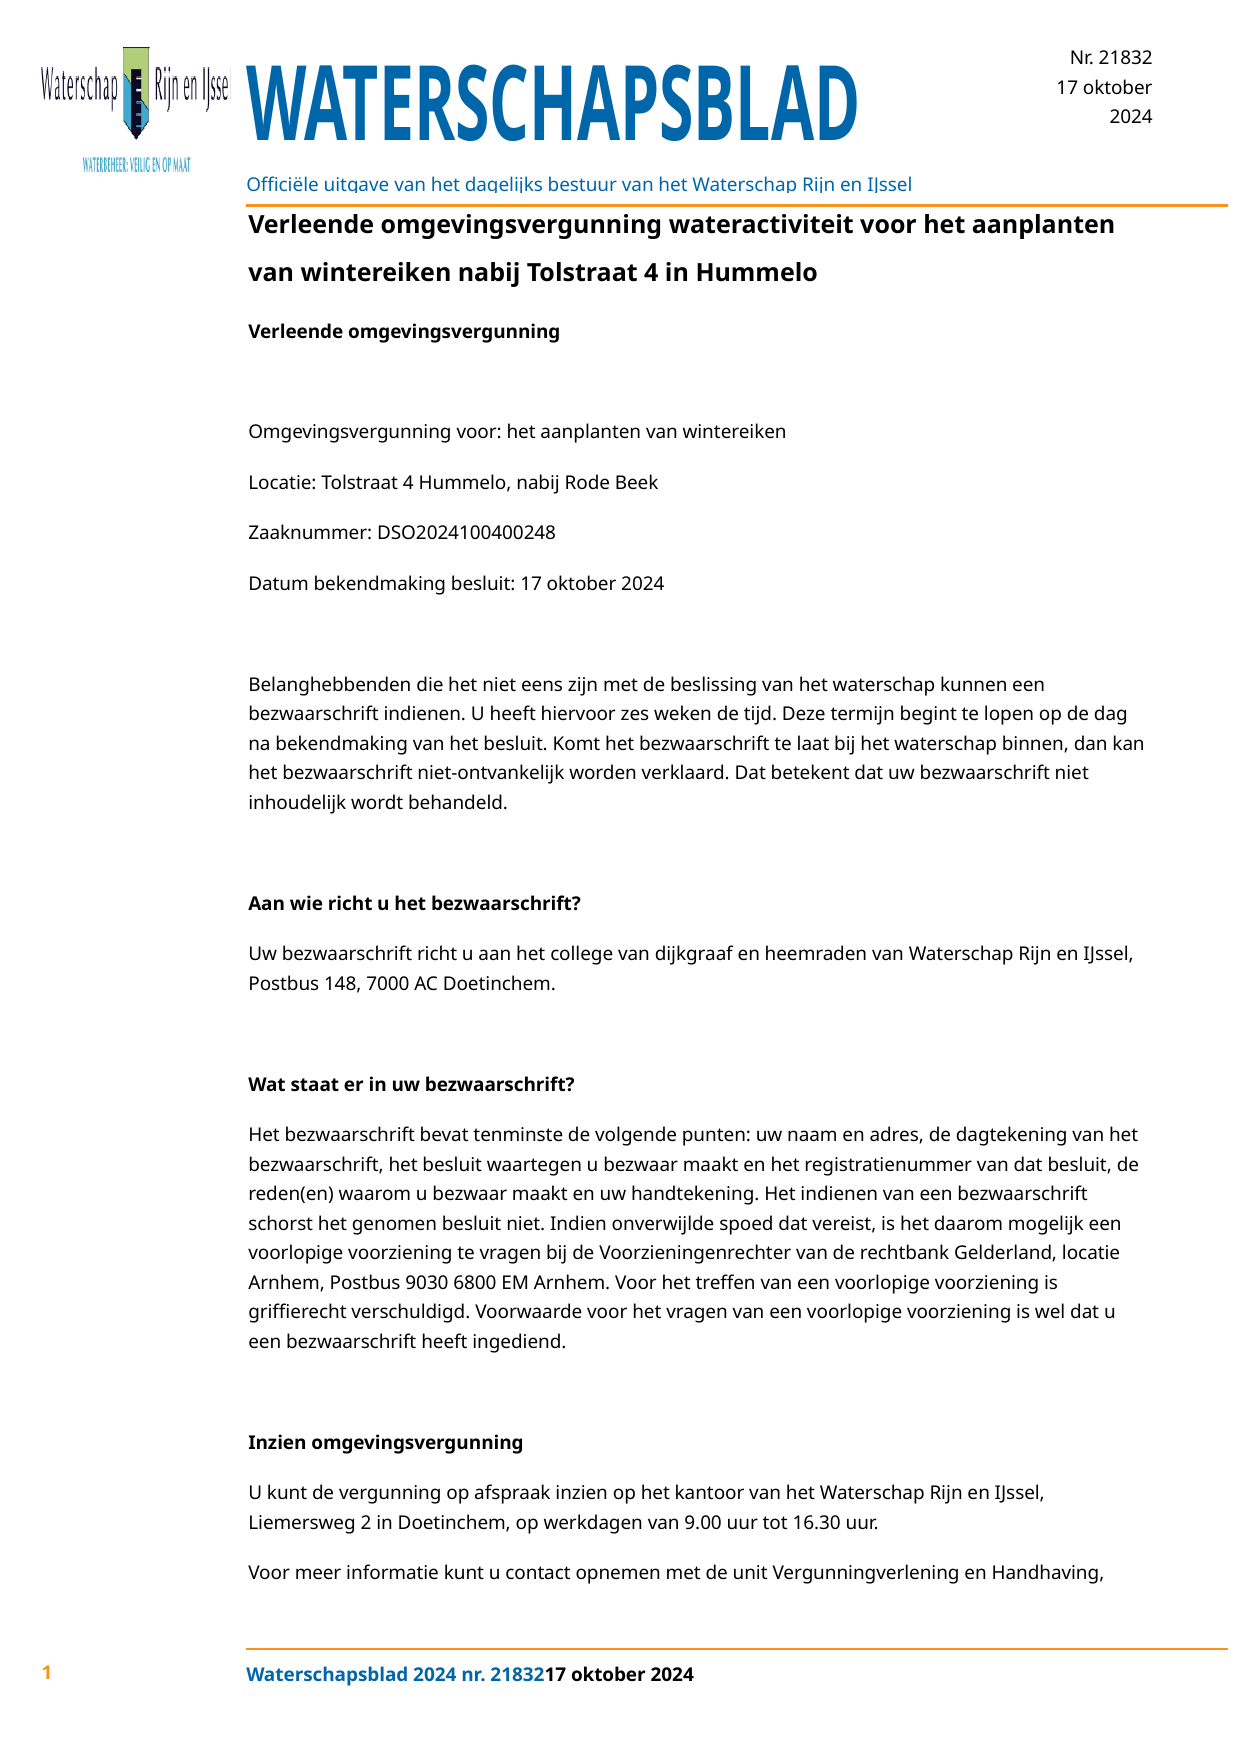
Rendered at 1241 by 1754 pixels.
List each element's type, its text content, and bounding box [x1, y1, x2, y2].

text Uw bezwaarschrift richt u aan het college van dijkgraaf en heemraden van Waterschap Rijn en IJssel, Postbus 148, 7000 AC Doetinchem. [248, 940, 1152, 996]
text Voor meer informatie kunt u contact opnemen met de unit Vergunningverlening en Handhaving, [248, 1559, 1152, 1585]
text Inzien omgevingsvergunning [248, 1429, 1152, 1455]
text U kunt de vergunning op afspraak inzien op het kantoor van het Waterschap Rijn en IJssel, Liemersweg 2 in Doetinchem, op werkdagen van 9.00 uur tot 16.30 uur. [248, 1479, 1152, 1535]
text Locatie: Tolstraat 4 Hummelo, nabij Rode Beek [248, 469, 1152, 495]
picture [41, 47, 231, 172]
text Verleende omgevingsvergunning wateractiviteit voor het aanplanten van wintereiken nabij Tolstraat 4 in Hummelo [248, 207, 1152, 288]
text Het bezwaarschrift bevat tenminste de volgende punten: uw naam en adres, de dagtekening van het bezwaarschrift, het besluit waartegen u bezwaar maakt en het registratienummer van dat besluit, de reden(en) waarom u bezwaar maakt en uw handtekening. Het indienen van een bezwaarschrift schorst het genomen besluit niet. Indien onverwijlde spoed dat vereist, is het daarom mogelijk een voorlopige voorziening te vragen bij de Voorzieningenrechter van de rechtbank Gelderland, locatie Arnhem, Postbus 9030 6800 EM Arnhem. Voor het treffen van een voorlopige voorziening is griffierecht verschuldigd. Voorwaarde voor het vragen van een voorlopige voorziening is wel dat u een bezwaarschrift heeft ingediend. [248, 1121, 1152, 1354]
text Zaaknummer: DSO2024100400248 [248, 519, 1152, 545]
text Wat staat er in uw bezwaarschrift? [248, 1071, 1152, 1097]
text Datum bekendmaking besluit: 17 oktober 2024 [248, 570, 1152, 596]
text Belanghebbenden die het niet eens zijn met de beslissing van het waterschap kunnen een bezwaarschrift indienen. U heeft hiervoor zes weken de tijd. Deze termijn begint te lopen op de dag na bekendmaking van het besluit. Komt het bezwaarschrift te laat bij het waterschap binnen, dan kan het bezwaarschrift niet-ontvankelijk worden verklaard. Dat betekent dat uw bezwaarschrift niet inhoudelijk wordt behandeld. [248, 671, 1152, 815]
text Aan wie richt u het bezwaarschrift? [248, 890, 1152, 916]
text Omgevingsvergunning voor: het aanplanten van wintereiken [248, 419, 1152, 444]
text Verleende omgevingsvergunning [248, 318, 1152, 344]
